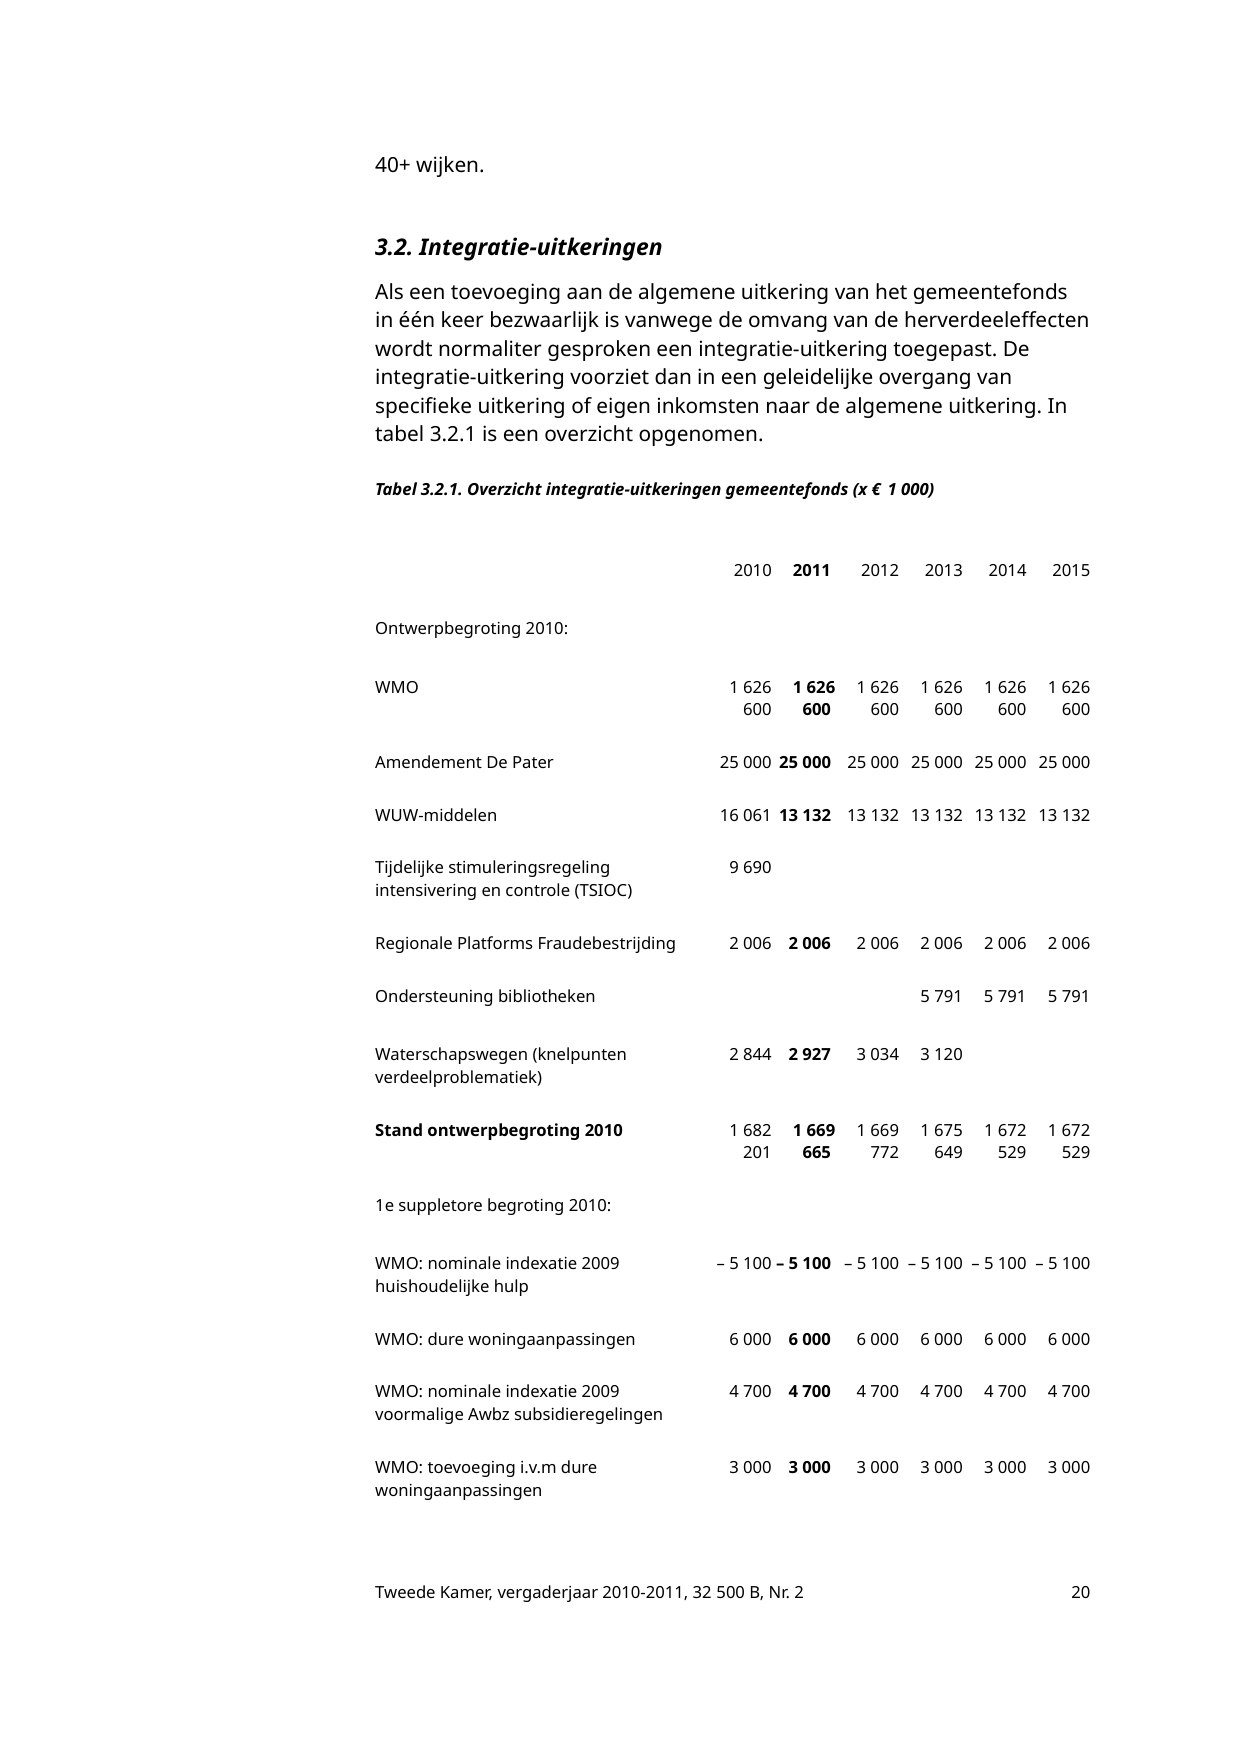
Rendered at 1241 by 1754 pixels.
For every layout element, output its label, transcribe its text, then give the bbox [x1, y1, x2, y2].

table_cell 1 675 649 [899, 1118, 963, 1193]
table_cell 5 791 [1026, 984, 1090, 1043]
table_cell [771, 856, 835, 932]
table_cell WMO [375, 675, 708, 751]
table_cell 5 791 [899, 984, 963, 1043]
table_cell 2 006 [835, 932, 899, 984]
table_cell [963, 1194, 1026, 1252]
table_cell 4 700 [963, 1380, 1026, 1456]
table_cell 3 034 [835, 1043, 899, 1118]
table_header [375, 559, 708, 617]
table_cell WUW-middelen [375, 804, 708, 856]
table_cell 4 700 [899, 1380, 963, 1456]
table_cell 6 000 [771, 1328, 835, 1380]
table_cell 13 132 [771, 804, 835, 856]
table_cell [899, 1194, 963, 1252]
table_cell 25 000 [963, 751, 1026, 803]
table_cell [835, 617, 899, 675]
table_cell 4 700 [1026, 1380, 1090, 1456]
table_cell 13 132 [899, 804, 963, 856]
table_cell 1 669 772 [835, 1118, 899, 1193]
table_cell 3 000 [963, 1456, 1026, 1531]
table_cell Tijdelijke stimuleringsregeling intensivering en controle (TSIOC) [375, 856, 708, 932]
table_header 2014 [963, 559, 1026, 617]
table_cell – 5 100 [1026, 1252, 1090, 1327]
table_cell 1 672 529 [963, 1118, 1026, 1193]
table_cell [771, 984, 835, 1043]
table_cell 1 626 600 [835, 675, 899, 751]
table_cell WMO: nominale indexatie 2009 huishoudelijke hulp [375, 1252, 708, 1327]
table_cell 4 700 [835, 1380, 899, 1456]
table_cell 2 006 [963, 932, 1026, 984]
table_cell 6 000 [899, 1328, 963, 1380]
table_cell 6 000 [963, 1328, 1026, 1380]
text Tabel 3.2.1. Overzicht integratie-uitkeringen gemeentefonds (x € 1 000) [375, 478, 1090, 501]
table_cell Ondersteuning bibliotheken [375, 984, 708, 1043]
table_cell 3 120 [899, 1043, 963, 1118]
table_cell 4 700 [708, 1380, 771, 1456]
table_cell [708, 617, 771, 675]
table_cell 2 006 [708, 932, 771, 984]
table_cell 2 006 [899, 932, 963, 984]
table_cell 13 132 [1026, 804, 1090, 856]
table_cell – 5 100 [835, 1252, 899, 1327]
table_cell [708, 1194, 771, 1252]
table_cell – 5 100 [708, 1252, 771, 1327]
table_cell 6 000 [708, 1328, 771, 1380]
table_cell 25 000 [835, 751, 899, 803]
table_cell – 5 100 [771, 1252, 835, 1327]
table_cell WMO: toevoeging i.v.m dure woningaanpassingen [375, 1456, 708, 1531]
table_cell 13 132 [835, 804, 899, 856]
table_cell [899, 617, 963, 675]
table_cell [1026, 1194, 1090, 1252]
table_cell [963, 856, 1026, 932]
table_cell 6 000 [835, 1328, 899, 1380]
table_cell 1 626 600 [771, 675, 835, 751]
table_cell 25 000 [899, 751, 963, 803]
table_cell 1e suppletore begroting 2010: [375, 1194, 708, 1252]
table_cell 4 700 [771, 1380, 835, 1456]
table_cell 25 000 [771, 751, 835, 803]
table_cell 2 006 [771, 932, 835, 984]
table_cell 3 000 [771, 1456, 835, 1531]
table_cell [835, 984, 899, 1043]
table_cell 1 626 600 [963, 675, 1026, 751]
table_cell 2 844 [708, 1043, 771, 1118]
table_cell 3 000 [835, 1456, 899, 1531]
table_header 2015 [1026, 559, 1090, 617]
table_cell [1026, 856, 1090, 932]
table_cell 3 000 [1026, 1456, 1090, 1531]
table_header 2012 [835, 559, 899, 617]
table_header 2013 [899, 559, 963, 617]
table_cell 2 006 [1026, 932, 1090, 984]
table_cell Waterschapswegen (knelpunten verdeelproblematiek) [375, 1043, 708, 1118]
table_cell [771, 617, 835, 675]
table_cell – 5 100 [899, 1252, 963, 1327]
table_cell WMO: nominale indexatie 2009 voormalige Awbz subsidieregelingen [375, 1380, 708, 1456]
table_cell 1 626 600 [1026, 675, 1090, 751]
table_cell 13 132 [963, 804, 1026, 856]
table_cell [771, 1194, 835, 1252]
table_cell Regionale Platforms Fraudebestrijding [375, 932, 708, 984]
table_cell Stand ontwerpbegroting 2010 [375, 1118, 708, 1193]
table_cell 1 626 600 [899, 675, 963, 751]
table_cell 2 927 [771, 1043, 835, 1118]
table_header 2011 [771, 559, 835, 617]
table_cell 1 672 529 [1026, 1118, 1090, 1193]
table_cell 1 626 600 [708, 675, 771, 751]
table_cell 16 061 [708, 804, 771, 856]
table_cell [963, 1043, 1026, 1118]
text 40+ wijken. [375, 150, 1090, 178]
table_cell [963, 617, 1026, 675]
table_cell 5 791 [963, 984, 1026, 1043]
table_cell – 5 100 [963, 1252, 1026, 1327]
table_cell [1026, 617, 1090, 675]
text Als een toevoeging aan de algemene uitkering van het gemeentefonds in één keer bezwaarlijk is vanwege de omvang van de herverdeeleffecten wordt normaliter gesproken een integratie-uitkering toegepast. De integratie-uitkering voorziet dan in een geleidelijke overgang van specifieke uitkering of eigen inkomsten naar de algemene uitkering. In tabel 3.2.1 is een overzicht opgenomen. [375, 277, 1090, 448]
table_cell 1 669 665 [771, 1118, 835, 1193]
table_cell [899, 856, 963, 932]
table_cell 25 000 [708, 751, 771, 803]
table_cell [708, 984, 771, 1043]
table_cell 25 000 [1026, 751, 1090, 803]
table_header 2010 [708, 559, 771, 617]
table_cell WMO: dure woningaanpassingen [375, 1328, 708, 1380]
table_cell 3 000 [708, 1456, 771, 1531]
table_cell [835, 856, 899, 932]
table_cell Ontwerpbegroting 2010: [375, 617, 708, 675]
table_cell 3 000 [899, 1456, 963, 1531]
table_cell [1026, 1043, 1090, 1118]
table_cell Amendement De Pater [375, 751, 708, 803]
table_cell 9 690 [708, 856, 771, 932]
table_cell 6 000 [1026, 1328, 1090, 1380]
table_cell 1 682 201 [708, 1118, 771, 1193]
table_cell [835, 1194, 899, 1252]
subtitle 3.2. Integratie-uitkeringen [375, 231, 1090, 262]
